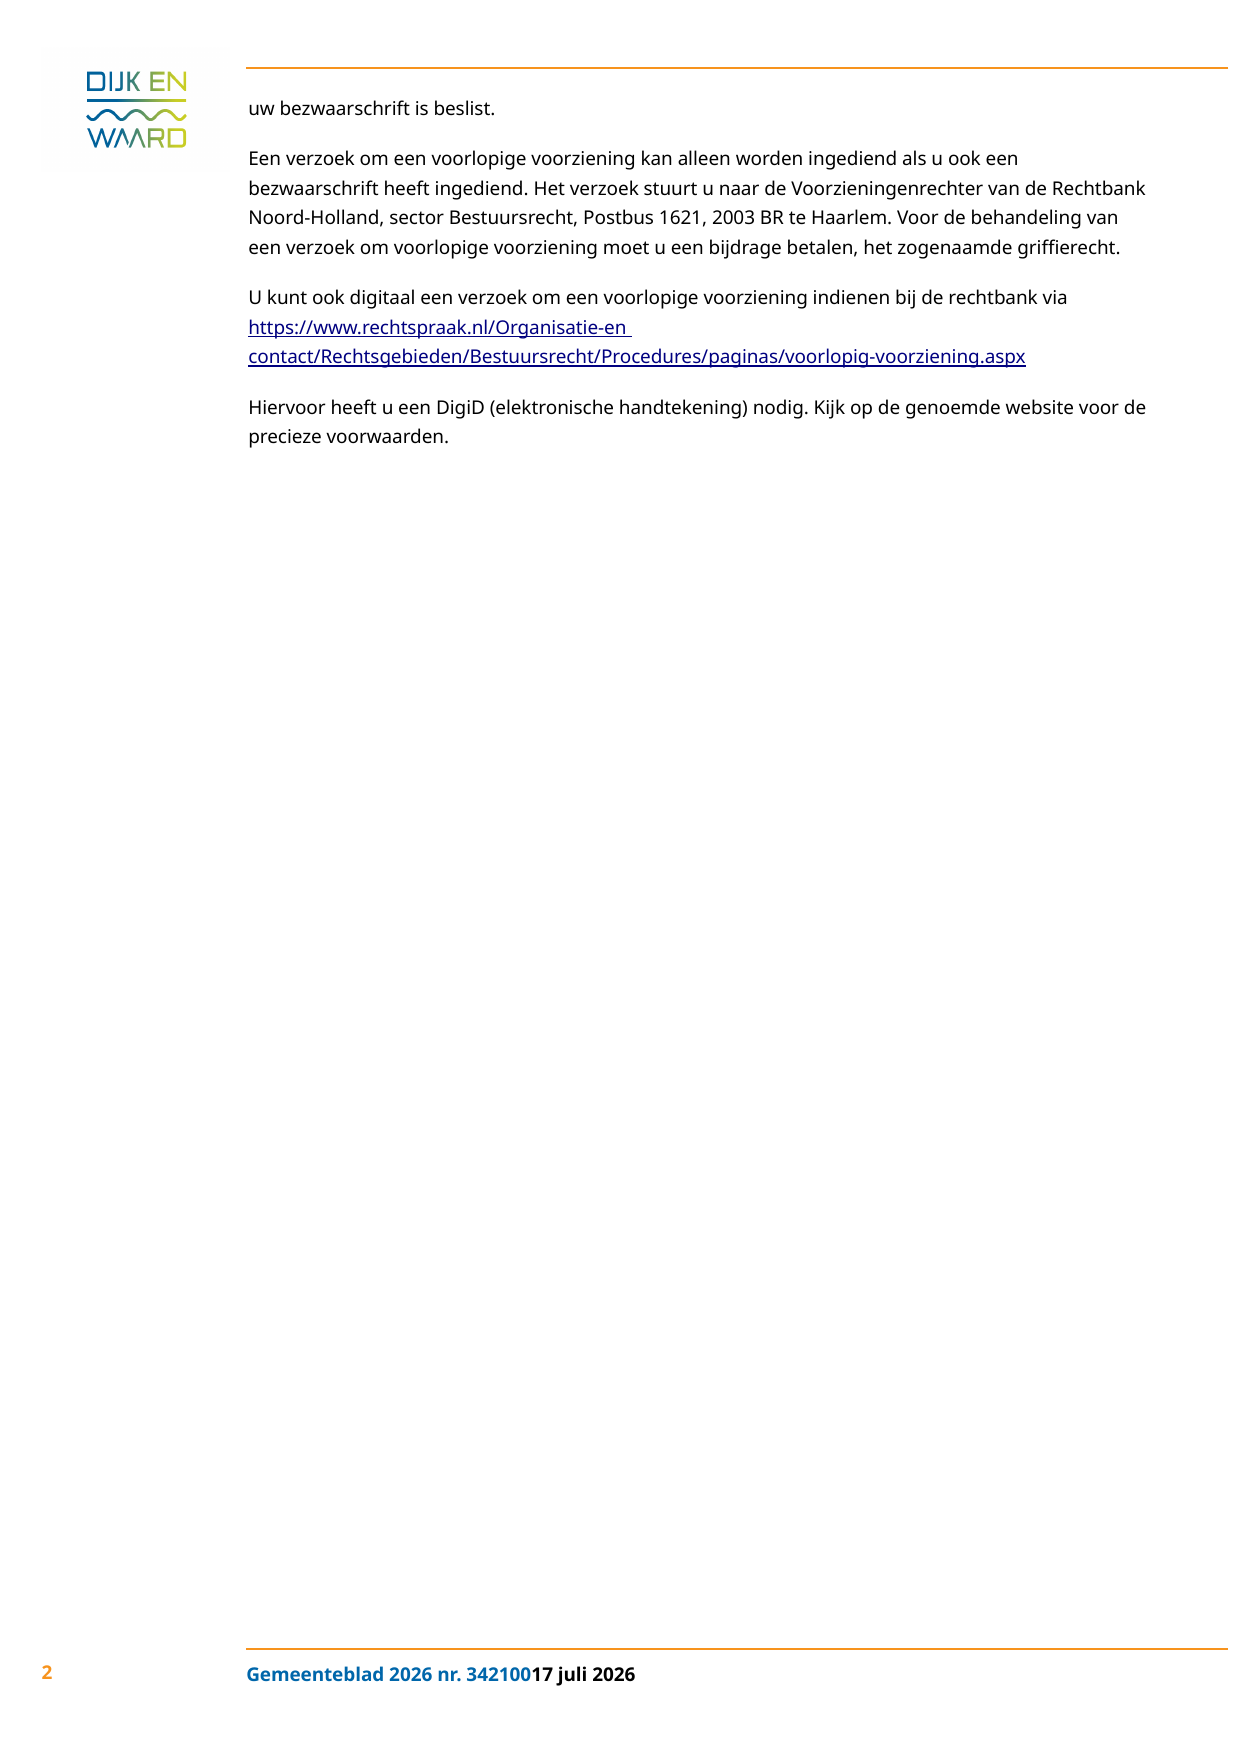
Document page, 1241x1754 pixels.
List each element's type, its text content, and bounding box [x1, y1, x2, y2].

picture [41, 47, 231, 172]
text U kunt ook digitaal een verzoek om een voorlopige voorziening indienen bij de rechtbank via https://www.rechtspraak.nl/Organisatie-en contact/Rechtsgebieden/Bestuursrecht/Procedures/paginas/voorlopig-voorziening.aspx [248, 284, 1152, 369]
text uw bezwaarschrift is beslist. [248, 95, 1152, 121]
text Hiervoor heeft u een DigiD (elektronische handtekening) nodig. Kijk op de genoemde website voor de precieze voorwaarden. [248, 394, 1152, 449]
text Een verzoek om een voorlopige voorziening kan alleen worden ingediend als u ook een bezwaarschrift heeft ingediend. Het verzoek stuurt u naar de Voorzieningenrechter van de Rechtbank Noord-Holland, sector Bestuursrecht, Postbus 1621, 2003 BR te Haarlem. Voor de behandeling van een verzoek om voorlopige voorziening moet u een bijdrage betalen, het zogenaamde griffierecht. [248, 145, 1152, 260]
